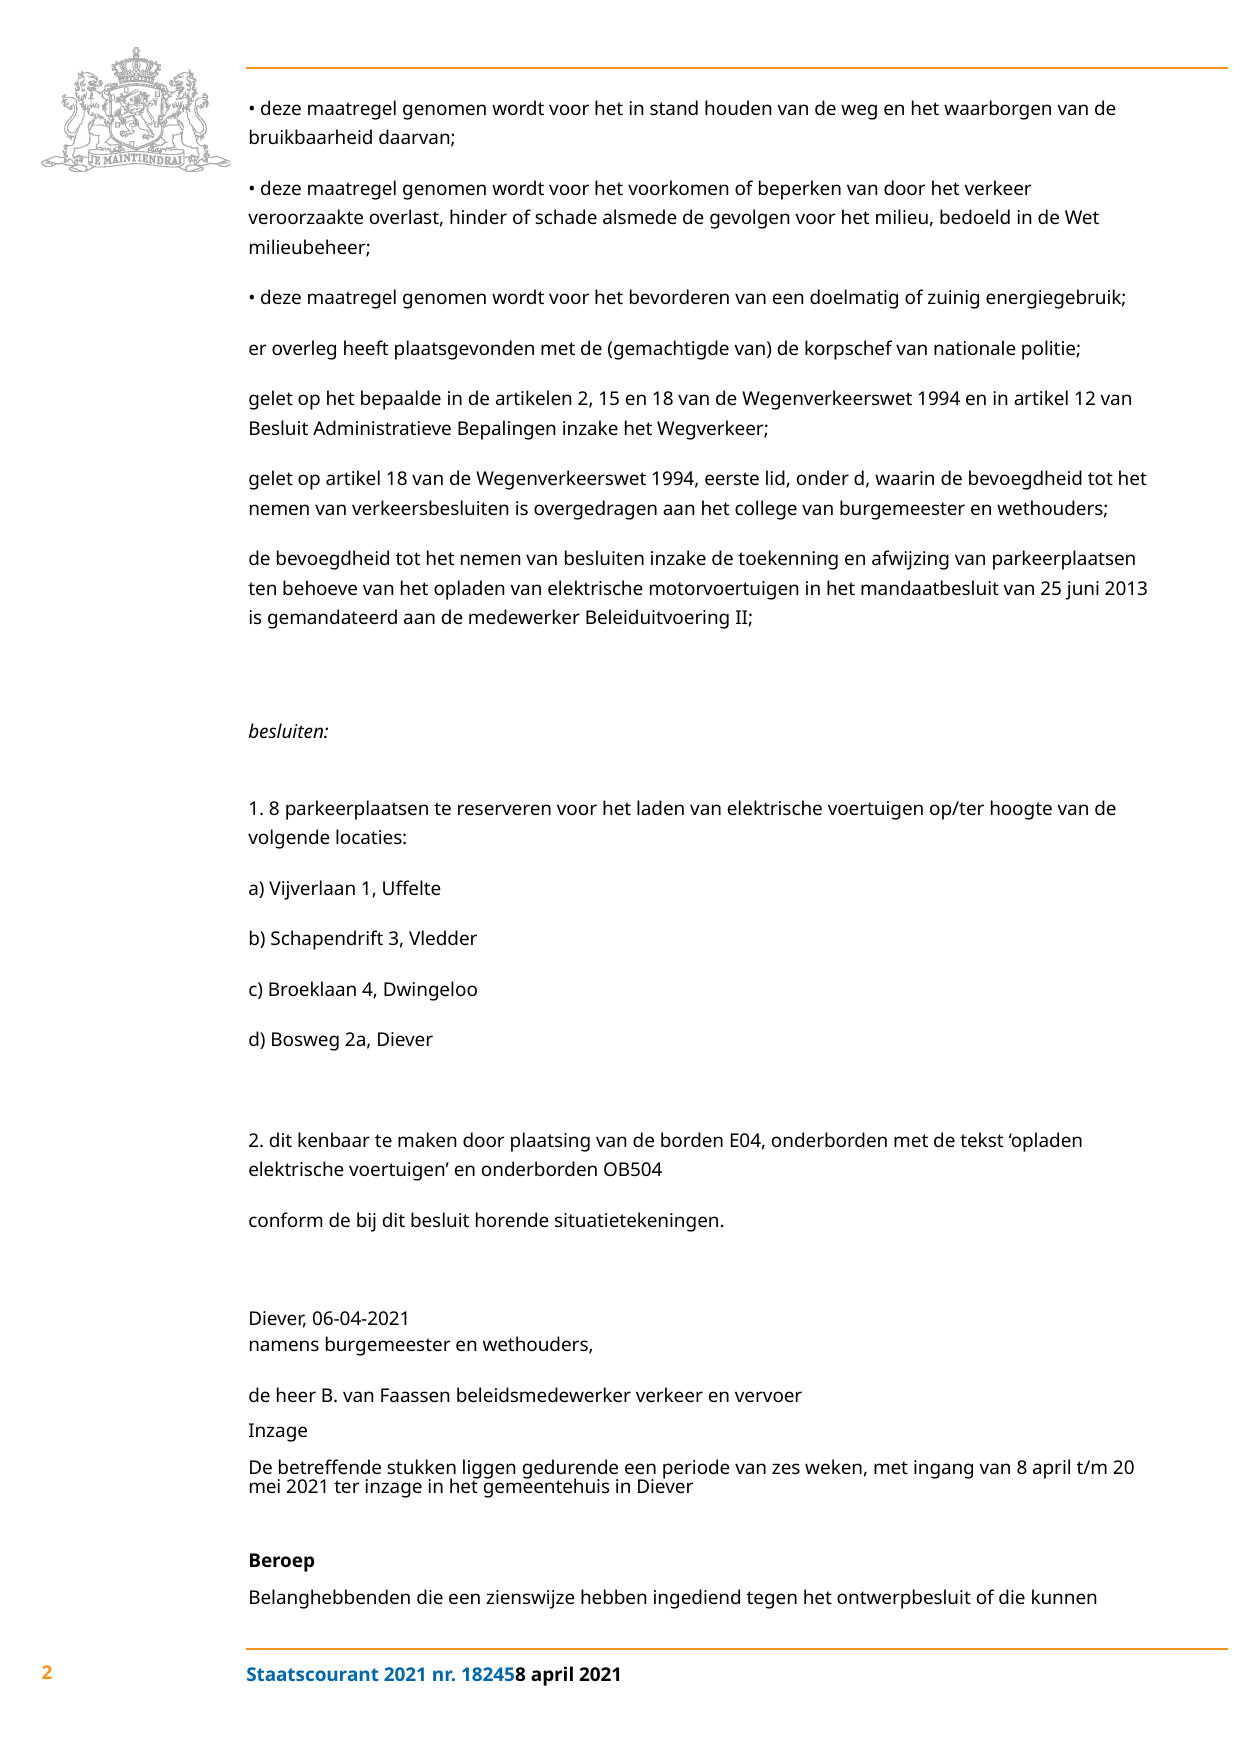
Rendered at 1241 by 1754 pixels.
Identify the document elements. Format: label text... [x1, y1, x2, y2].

text • deze maatregel genomen wordt voor het voorkomen of beperken van door het verkeer veroorzaakte overlast, hinder of schade alsmede de gevolgen voor het milieu, bedoeld in de Wet milieubeheer; [248, 175, 1152, 260]
text namens burgemeester en wethouders, [248, 1331, 1152, 1357]
text gelet op artikel 18 van de Wegenverkeerswet 1994, eerste lid, onder d, waarin de bevoegdheid tot het nemen van verkeersbesluiten is overgedragen aan het college van burgemeester en wethouders; [248, 465, 1152, 521]
text a) Vijverlaan 1, Uffelte [248, 875, 1152, 901]
text c) Broeklaan 4, Dwingeloo [248, 976, 1152, 1001]
text er overleg heeft plaatsgevonden met de (gemachtigde van) de korpschef van nationale politie; [248, 335, 1152, 361]
text Beroep [248, 1552, 1152, 1571]
text Belanghebbenden die een zienswijze hebben ingediend tegen het ontwerpbesluit of die kunnen [248, 1589, 1152, 1608]
picture [41, 47, 231, 172]
text 2. dit kenbaar te maken door plaatsing van de borden E04, onderborden met de tekst ‘opladen elektrische voertuigen’ en onderborden OB504 [248, 1127, 1152, 1182]
text Inzage [248, 1422, 1152, 1441]
text d) Bosweg 2a, Diever [248, 1026, 1152, 1052]
text besluiten: [248, 719, 1152, 744]
text De betreffende stukken liggen gedurende een periode van zes weken, met ingang van 8 april t/m 20 mei 2021 ter inzage in het gemeentehuis in Diever [248, 1459, 1152, 1497]
text b) Schapendrift 3, Vledder [248, 925, 1152, 951]
text gelet op het bepaalde in de artikelen 2, 15 en 18 van de Wegenverkeerswet 1994 en in artikel 12 van Besluit Administratieve Bepalingen inzake het Wegverkeer; [248, 385, 1152, 441]
text 1. 8 parkeerplaatsen te reserveren voor het laden van elektrische voertuigen op/ter hoogte van de volgende locaties: [248, 795, 1152, 850]
text conform de bij dit besluit horende situatietekeningen. [248, 1207, 1152, 1233]
text de heer B. van Faassen beleidsmedewerker verkeer en vervoer [248, 1382, 1152, 1408]
text • deze maatregel genomen wordt voor het bevorderen van een doelmatig of zuinig energiegebruik; [248, 284, 1152, 310]
text de bevoegdheid tot het nemen van besluiten inzake de toekenning en afwijzing van parkeerplaatsen ten behoeve van het opladen van elektrische motorvoertuigen in het mandaatbesluit van 25 juni 2013 is gemandateerd aan de medewerker Beleiduitvoering II; [248, 545, 1152, 630]
text Diever, 06-04-2021 [248, 1305, 1152, 1331]
text • deze maatregel genomen wordt voor het in stand houden van de weg en het waarborgen van de bruikbaarheid daarvan; [248, 95, 1152, 150]
